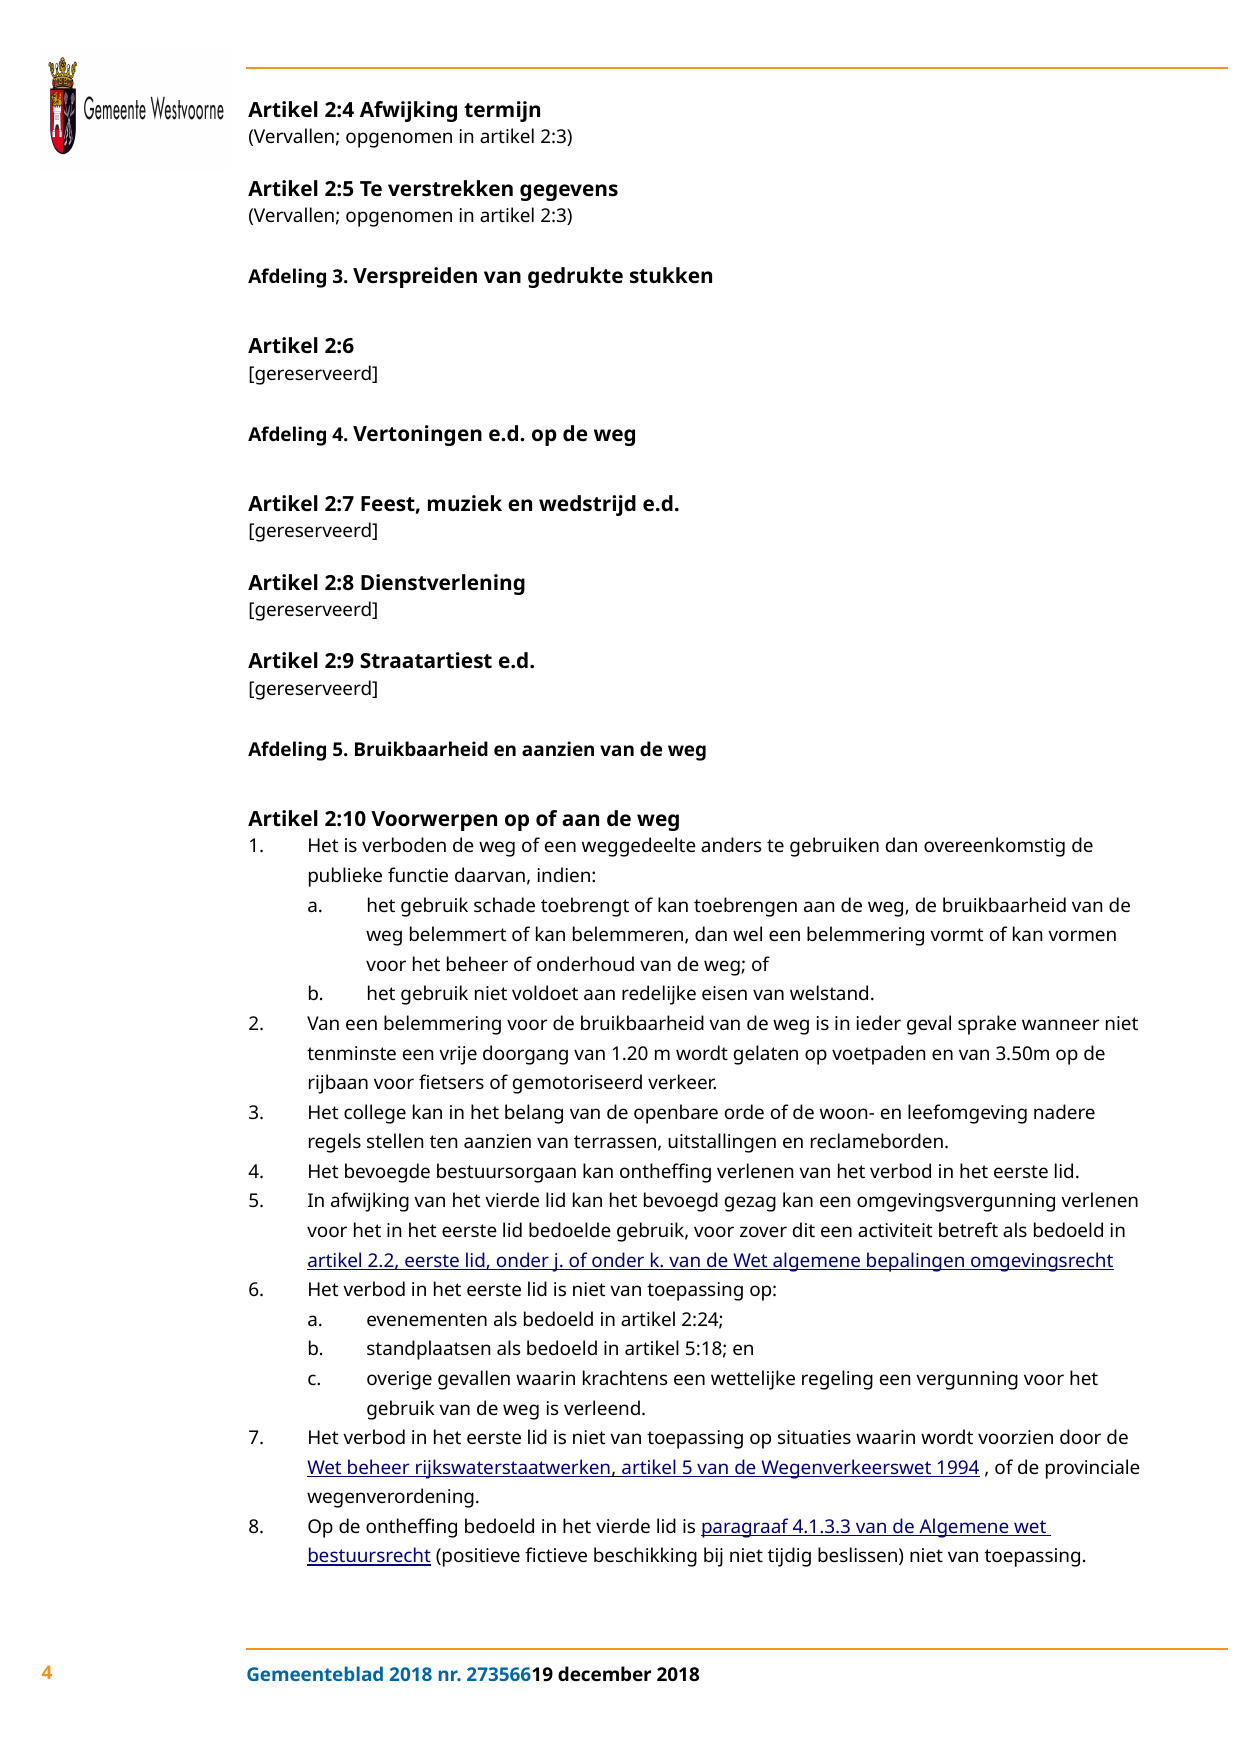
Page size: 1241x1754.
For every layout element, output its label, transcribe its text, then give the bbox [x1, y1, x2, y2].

list overige gevallen waarin krachtens een wettelijke regeling een vergunning voor het gebruik van de weg is verleend. [307, 1365, 1152, 1420]
text Artikel 2:8 Dienstverlening [248, 568, 1152, 596]
list standplaatsen als bedoeld in artikel 5:18; en [307, 1336, 1152, 1361]
text Artikel 2:10 Voorwerpen op of aan de weg [248, 804, 1152, 833]
text [gereserveerd] [248, 517, 1152, 543]
text [gereserveerd] [248, 675, 1152, 701]
picture [41, 47, 231, 172]
list Het bevoegde bestuursorgaan kan ontheffing verlenen van het verbod in het eerste lid. [248, 1158, 1152, 1184]
list Het verbod in het eerste lid is niet van toepassing op situaties waarin wordt voorzien door de Wet beheer rijkswaterstaatwerken, artikel 5 van de Wegenverkeerswet 1994 , of de provinciale wegenverordening. [248, 1424, 1152, 1509]
text Afdeling 4. Vertoningen e.d. op de weg [248, 419, 1152, 447]
text Artikel 2:7 Feest, muziek en wedstrijd e.d. [248, 489, 1152, 517]
list het gebruik schade toebrengt of kan toebrengen aan de weg, de bruikbaarheid van de weg belemmert of kan belemmeren, dan wel een belemmering vormt of kan vormen voor het beheer of onderhoud van de weg; of [307, 892, 1152, 977]
text (Vervallen; opgenomen in artikel 2:3) [248, 202, 1152, 228]
list In afwijking van het vierde lid kan het bevoegd gezag kan een omgevingsvergunning verlenen voor het in het eerste lid bedoelde gebruik, voor zover dit een activiteit betreft als bedoeld in artikel 2.2, eerste lid, onder j. of onder k. van de Wet algemene bepalingen omgevingsrecht [248, 1188, 1152, 1272]
text Artikel 2:4 Afwijking termijn [248, 95, 1152, 123]
text [gereserveerd] [248, 596, 1152, 622]
text Afdeling 3. Verspreiden van gedrukte stukken [248, 261, 1152, 290]
list Het college kan in het belang van de openbare orde of de woon- en leefomgeving nadere regels stellen ten aanzien van terrassen, uitstallingen en reclameborden. [248, 1099, 1152, 1154]
list Het is verboden de weg of een weggedeelte anders te gebruiken dan overeenkomstig de publieke functie daarvan, indien: [248, 833, 1152, 888]
list Het verbod in het eerste lid is niet van toepassing op: [248, 1276, 1152, 1302]
text Artikel 2:9 Straatartiest e.d. [248, 647, 1152, 675]
list Op de ontheffing bedoeld in het vierde lid is paragraaf 4.1.3.3 van de Algemene wet bestuursrecht (positieve fictieve beschikking bij niet tijdig beslissen) niet van toepassing. [248, 1513, 1152, 1568]
list het gebruik niet voldoet aan redelijke eisen van welstand. [307, 981, 1152, 1006]
text Artikel 2:6 [248, 331, 1152, 360]
text Artikel 2:5 Te verstrekken gegevens [248, 174, 1152, 202]
list evenementen als bedoeld in artikel 2:24; [307, 1306, 1152, 1332]
text [gereserveerd] [248, 360, 1152, 385]
list Van een belemmering voor de bruikbaarheid van de weg is in ieder geval sprake wanneer niet tenminste een vrije doorgang van 1.20 m wordt gelaten op voetpaden en van 3.50m op de rijbaan voor fietsers of gemotoriseerd verkeer. [248, 1010, 1152, 1095]
text Afdeling 5. Bruikbaarheid en aanzien van de weg [248, 734, 1152, 763]
text (Vervallen; opgenomen in artikel 2:3) [248, 123, 1152, 149]
